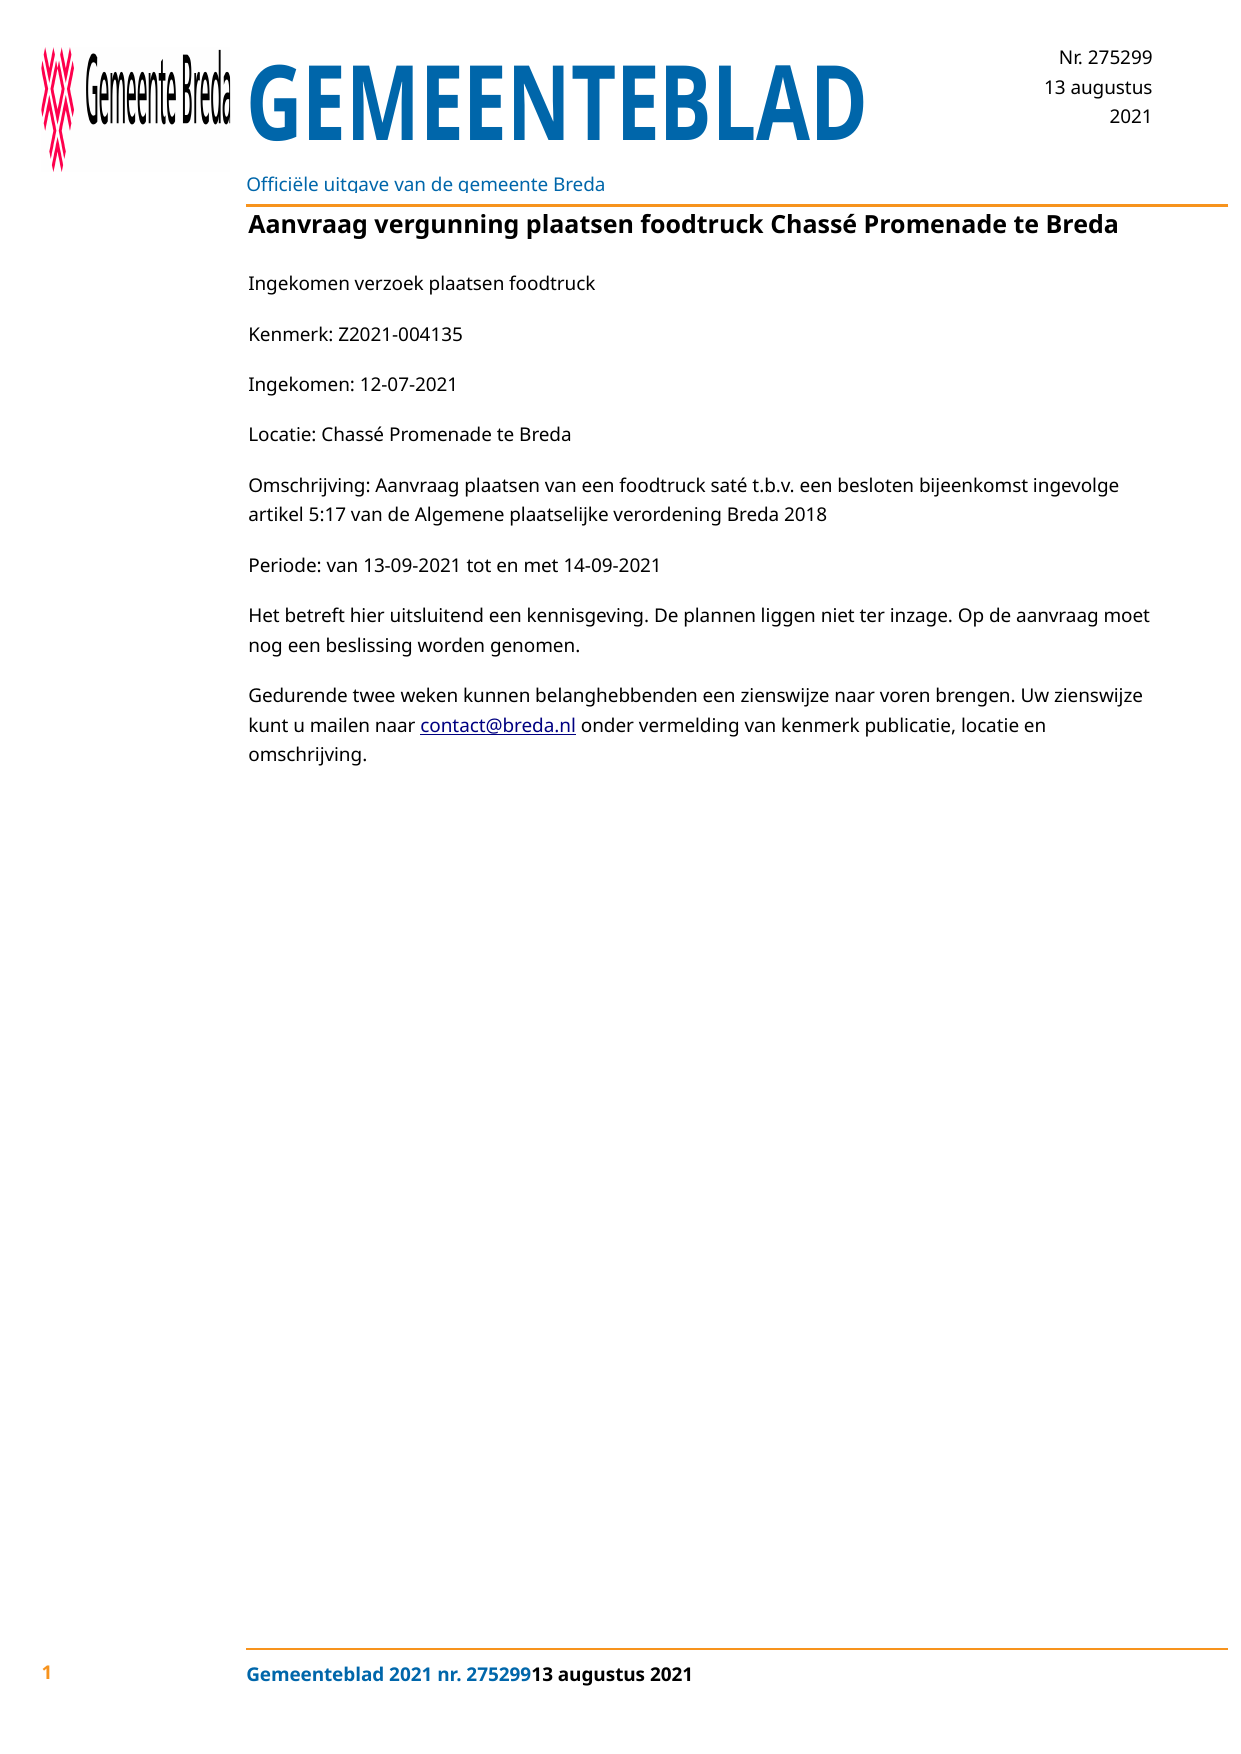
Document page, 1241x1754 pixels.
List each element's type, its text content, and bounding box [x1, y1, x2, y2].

text Kenmerk: Z2021-004135 [248, 321, 1152, 346]
text Ingekomen: 12-07-2021 [248, 371, 1152, 397]
text Locatie: Chassé Promenade te Breda [248, 422, 1152, 447]
text Omschrijving: Aanvraag plaatsen van een foodtruck saté t.b.v. een besloten bijeenkomst ingevolge artikel 5:17 van de Algemene plaatselijke verordening Breda 2018 [248, 472, 1152, 527]
text Het betreft hier uitsluitend een kennisgeving. De plannen liggen niet ter inzage. Op de aanvraag moet nog een beslissing worden genomen. [248, 602, 1152, 658]
text Aanvraag vergunning plaatsen foodtruck Chassé Promenade te Breda [248, 207, 1152, 241]
picture [41, 47, 231, 172]
text Gedurende twee weken kunnen belanghebbenden een zienswijze naar voren brengen. Uw zienswijze kunt u mailen naar contact@breda.nl onder vermelding van kenmerk publicatie, locatie en omschrijving. [248, 682, 1152, 767]
text Ingekomen verzoek plaatsen foodtruck [248, 270, 1152, 296]
text Periode: van 13-09-2021 tot en met 14-09-2021 [248, 552, 1152, 578]
